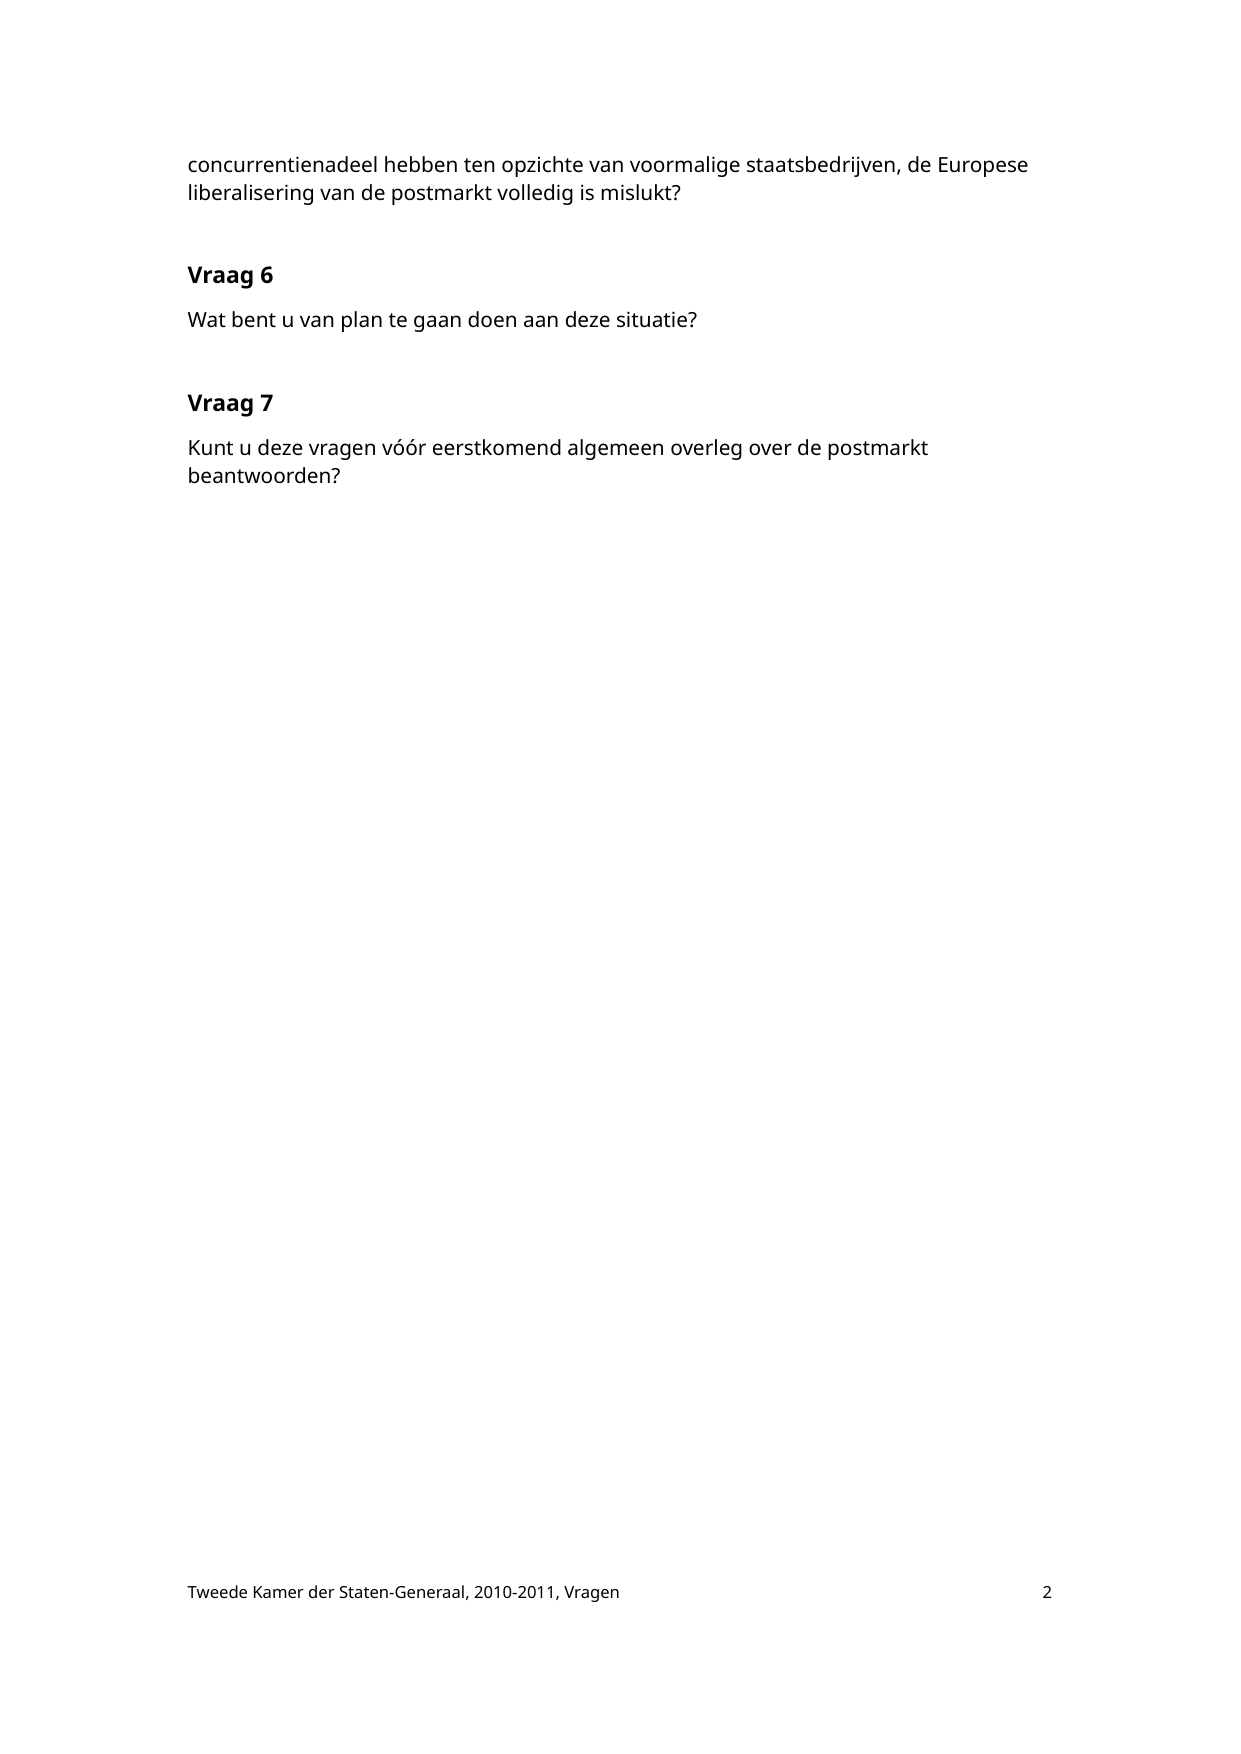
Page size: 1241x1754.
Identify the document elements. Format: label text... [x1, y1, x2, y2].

subtitle Vraag 6 [187, 259, 1053, 291]
text Wat bent u van plan te gaan doen aan deze situatie? [187, 306, 1053, 334]
text Kunt u deze vragen vóór eerstkomend algemeen overleg over de postmarkt beantwoorden? [187, 433, 1053, 490]
text concurrentienadeel hebben ten opzichte van voormalige staatsbedrijven, de Europese liberalisering van de postmarkt volledig is mislukt? [187, 150, 1053, 207]
subtitle Vraag 7 [187, 387, 1053, 418]
